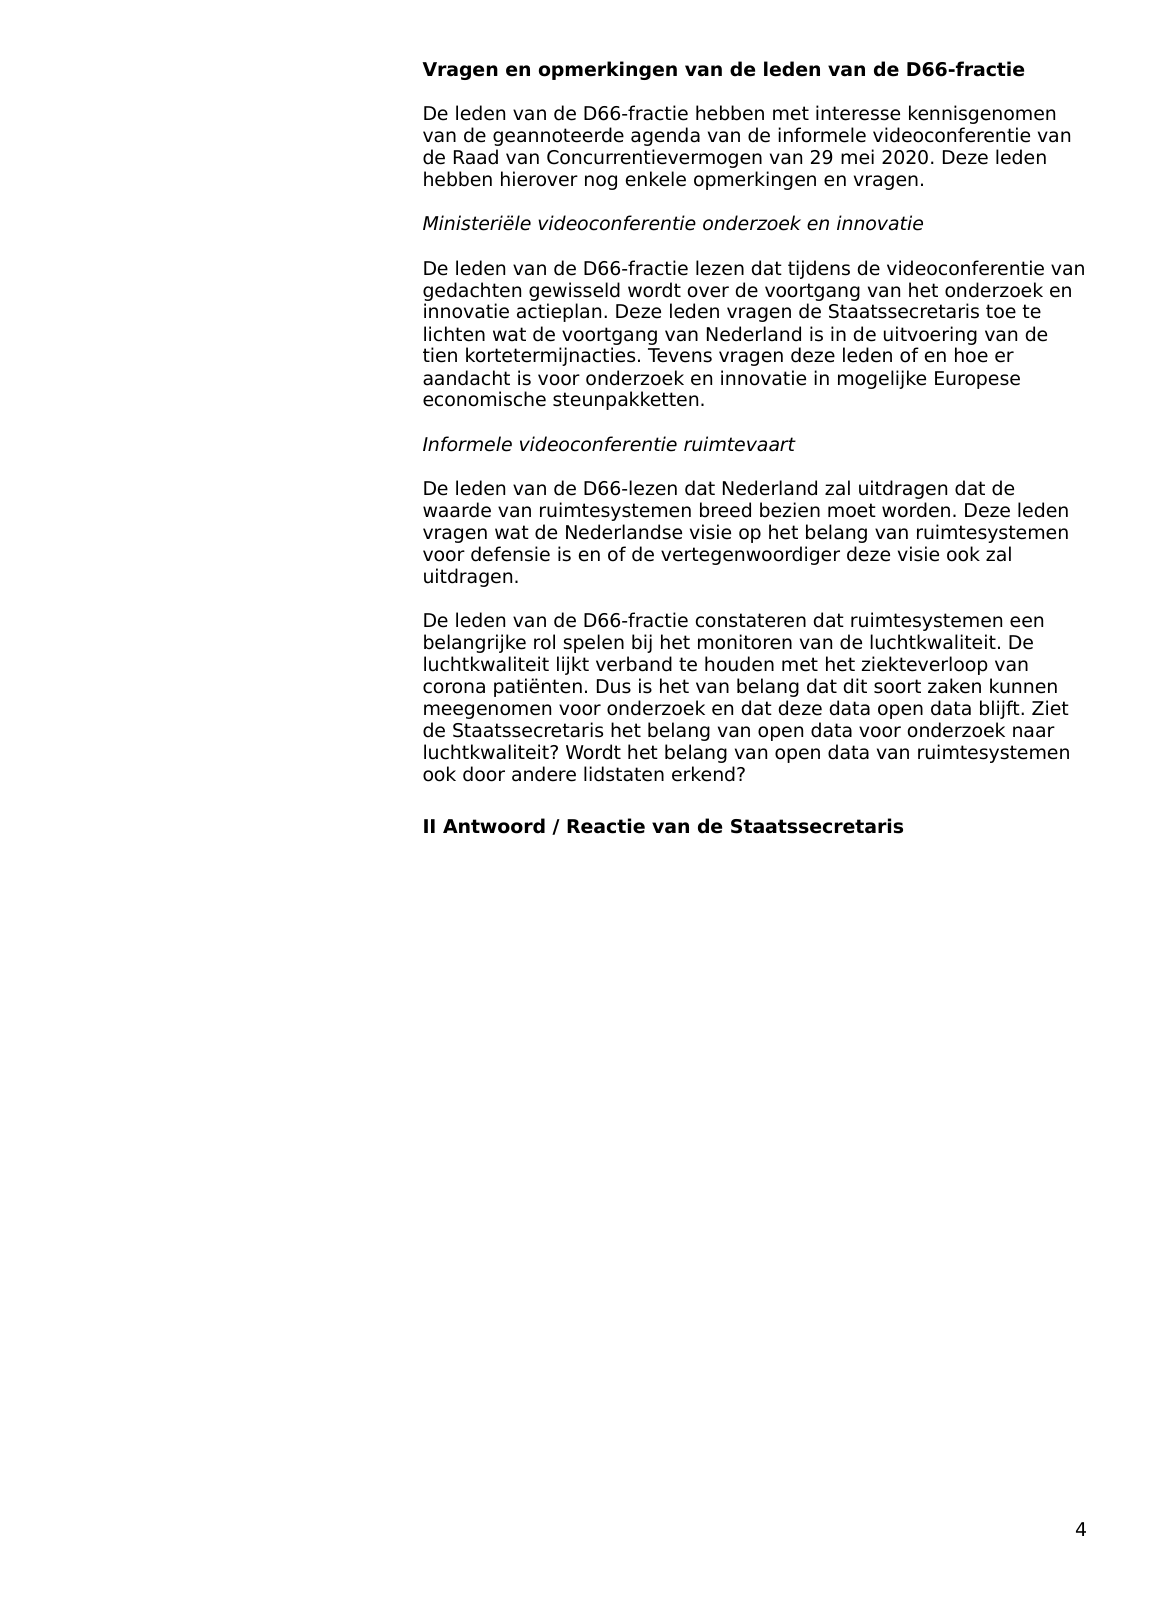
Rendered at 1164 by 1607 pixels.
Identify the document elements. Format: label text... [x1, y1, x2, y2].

subtitle Ministeriële videoconferentie onderzoek en innovatie [422, 213, 1087, 235]
subtitle II Antwoord / Reactie van de Staatssecretaris [422, 816, 1087, 838]
text De leden van de D66-fractie hebben met interesse kennisgenomen van de geannoteerde agenda van de informele videoconferentie van de Raad van Concurrentievermogen van 29 mei 2020. Deze leden hebben hierover nog enkele opmerkingen en vragen. [422, 103, 1087, 191]
text De leden van de D66-lezen dat Nederland zal uitdragen dat de waarde van ruimtesystemen breed bezien moet worden. Deze leden vragen wat de Nederlandse visie op het belang van ruimtesystemen voor defensie is en of de vertegenwoordiger deze visie ook zal uitdragen. [422, 478, 1087, 588]
subtitle Vragen en opmerkingen van de leden van de D66-fractie [422, 59, 1087, 81]
text De leden van de D66-fractie constateren dat ruimtesystemen een belangrijke rol spelen bij het monitoren van de luchtkwaliteit. De luchtkwaliteit lijkt verband te houden met het ziekteverloop van corona patiënten. Dus is het van belang dat dit soort zaken kunnen meegenomen voor onderzoek en dat deze data open data blijft. Ziet de Staatssecretaris het belang van open data voor onderzoek naar luchtkwaliteit? Wordt het belang van open data van ruimtesystemen ook door andere lidstaten erkend? [422, 610, 1087, 786]
subtitle Informele videoconferentie ruimtevaart [422, 433, 1087, 456]
text De leden van de D66-fractie lezen dat tijdens de videoconferentie van gedachten gewisseld wordt over de voortgang van het onderzoek en innovatie actieplan. Deze leden vragen de Staatssecretaris toe te lichten wat de voortgang van Nederland is in de uitvoering van de tien kortetermijnacties. Tevens vragen deze leden of en hoe er aandacht is voor onderzoek en innovatie in mogelijke Europese economische steunpakketten. [422, 257, 1087, 411]
